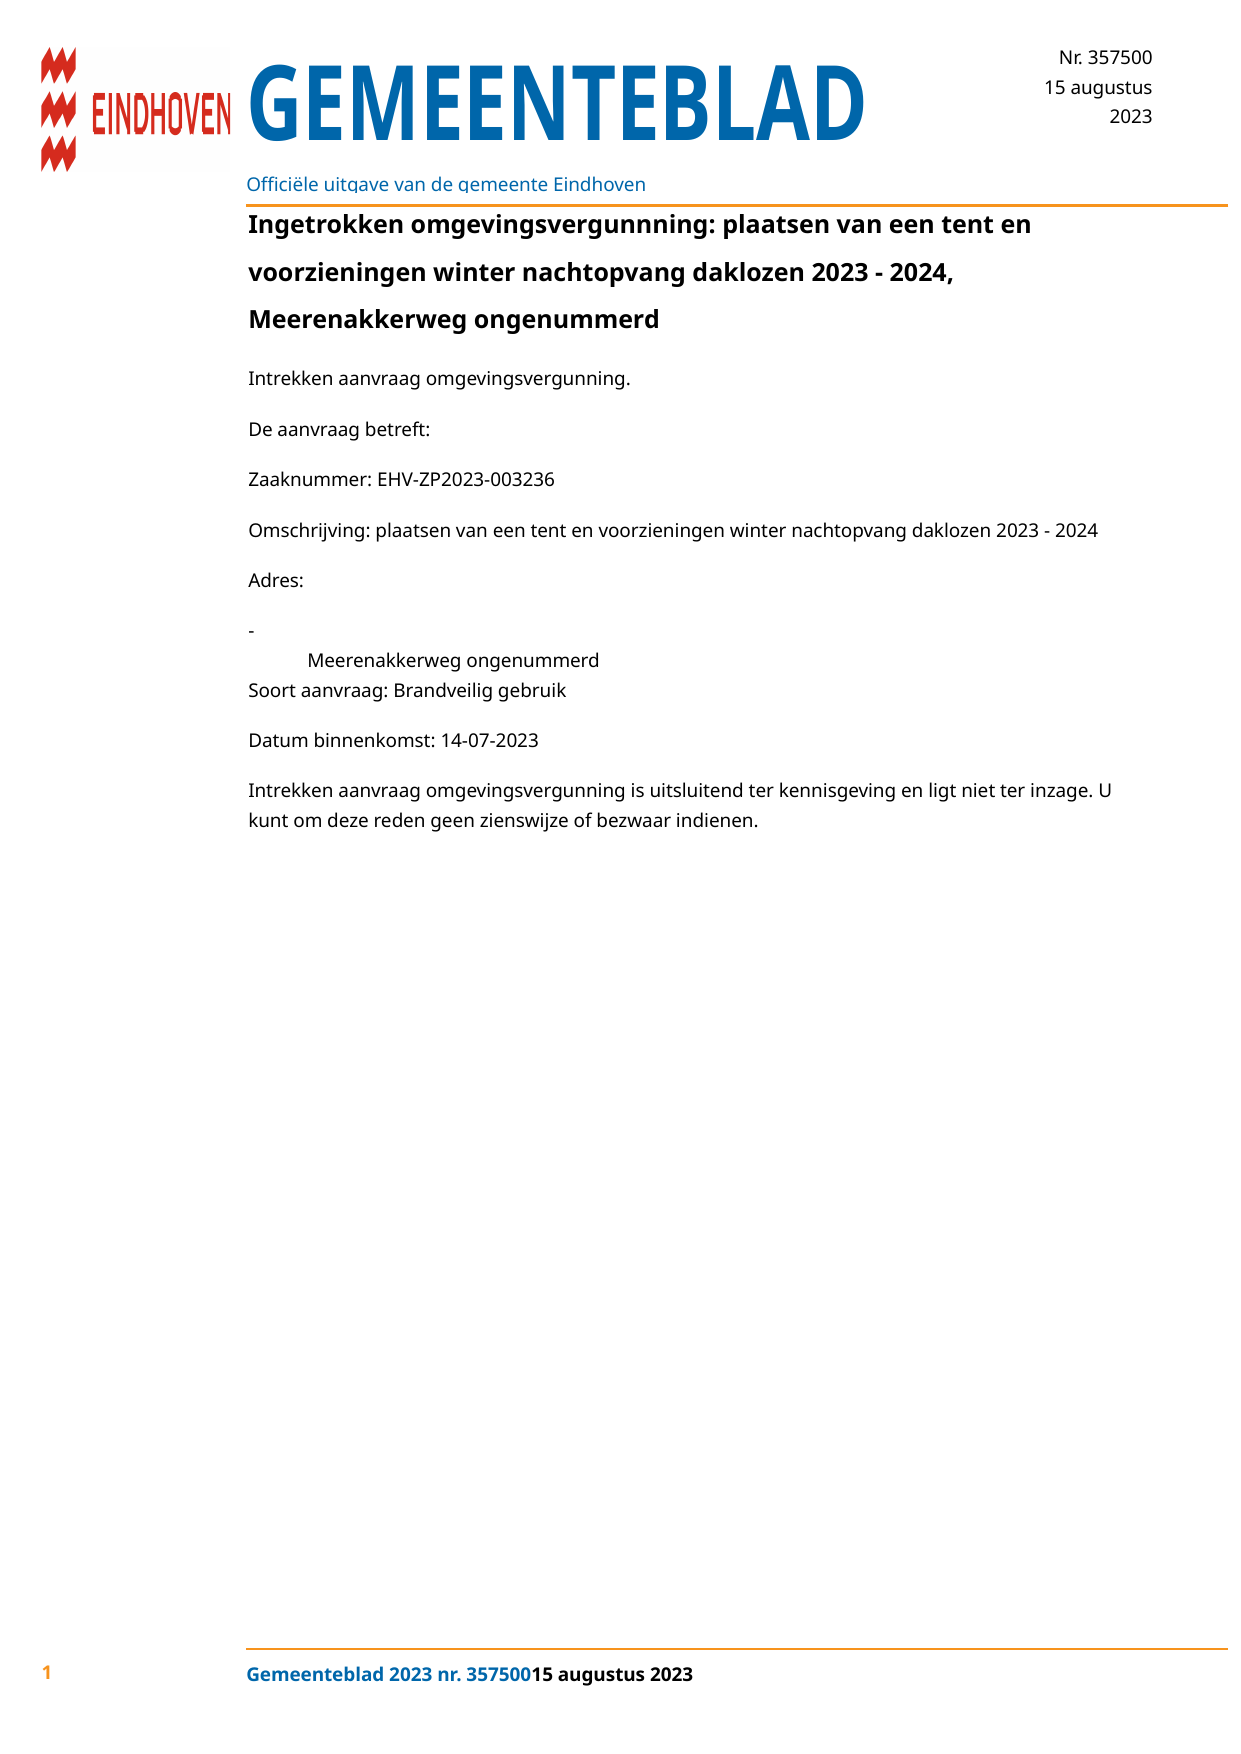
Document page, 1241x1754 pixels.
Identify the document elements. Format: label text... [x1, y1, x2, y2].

text Omschrijving: plaatsen van een tent en voorzieningen winter nachtopvang daklozen 2023 - 2024 [248, 517, 1152, 542]
text Soort aanvraag: Brandveilig gebruik [248, 677, 1152, 702]
text Intrekken aanvraag omgevingsvergunning is uitsluitend ter kennisgeving en ligt niet ter inzage. U kunt om deze reden geen zienswijze of bezwaar indienen. [248, 778, 1152, 833]
text Adres: [248, 567, 1152, 593]
text De aanvraag betreft: [248, 416, 1152, 442]
text Zaaknummer: EHV-ZP2023-003236 [248, 466, 1152, 492]
text Datum binnenkomst: 14-07-2023 [248, 727, 1152, 753]
list Meerenakkerweg ongenummerd [248, 647, 1152, 673]
text Intrekken aanvraag omgevingsvergunning. [248, 366, 1152, 391]
text Ingetrokken omgevingsvergunnning: plaatsen van een tent en voorzieningen winter nachtopvang daklozen 2023 - 2024, Meerenakkerweg ongenummerd [248, 207, 1152, 336]
picture [41, 47, 231, 172]
